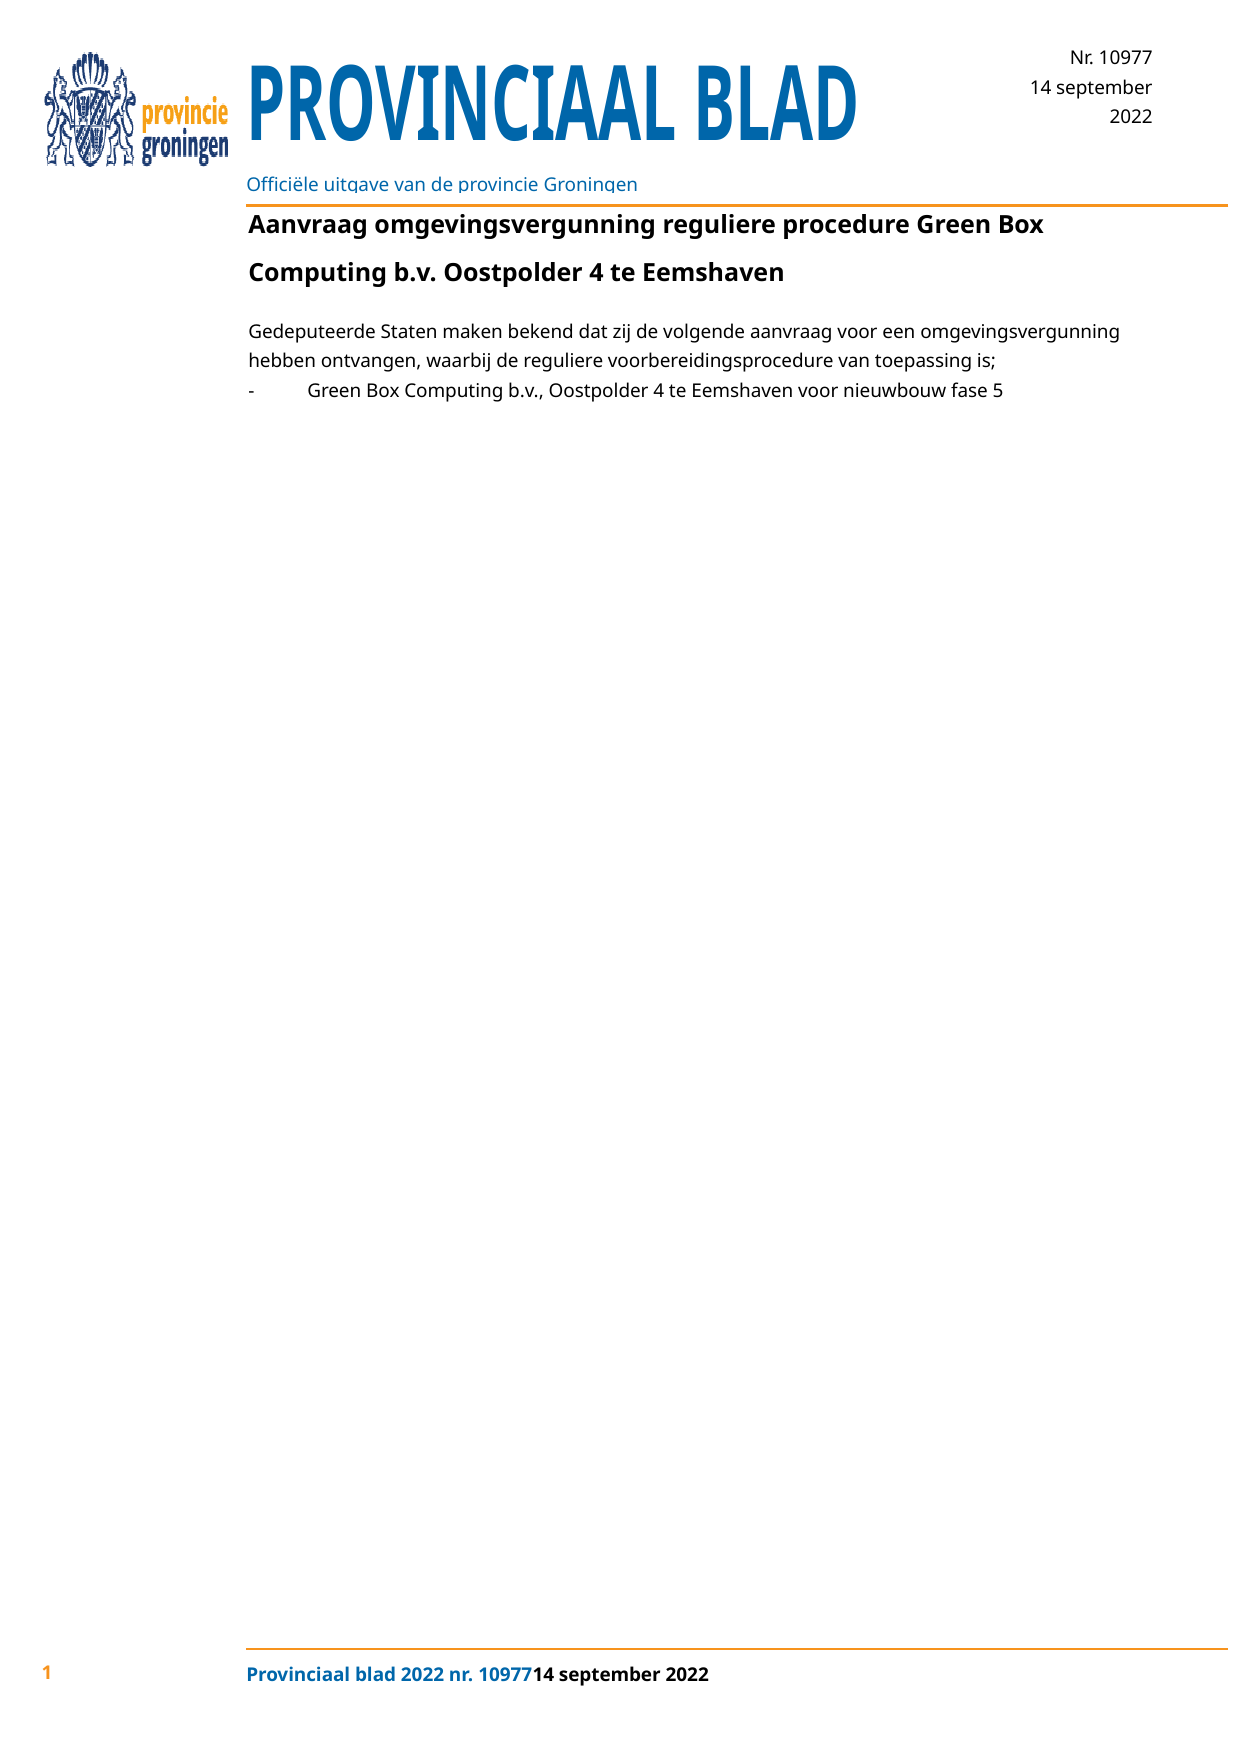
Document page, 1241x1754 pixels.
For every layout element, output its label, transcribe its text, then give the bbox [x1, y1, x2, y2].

picture [41, 47, 231, 172]
text Aanvraag omgevingsvergunning reguliere procedure Green Box Computing b.v. Oostpolder 4 te Eemshaven [248, 207, 1152, 288]
list Green Box Computing b.v., Oostpolder 4 te Eemshaven voor nieuwbouw fase 5 [248, 377, 1152, 403]
text Gedeputeerde Staten maken bekend dat zij de volgende aanvraag voor een omgevingsvergunning hebben ontvangen, waarbij de reguliere voorbereidingsprocedure van toepassing is; [248, 318, 1152, 373]
